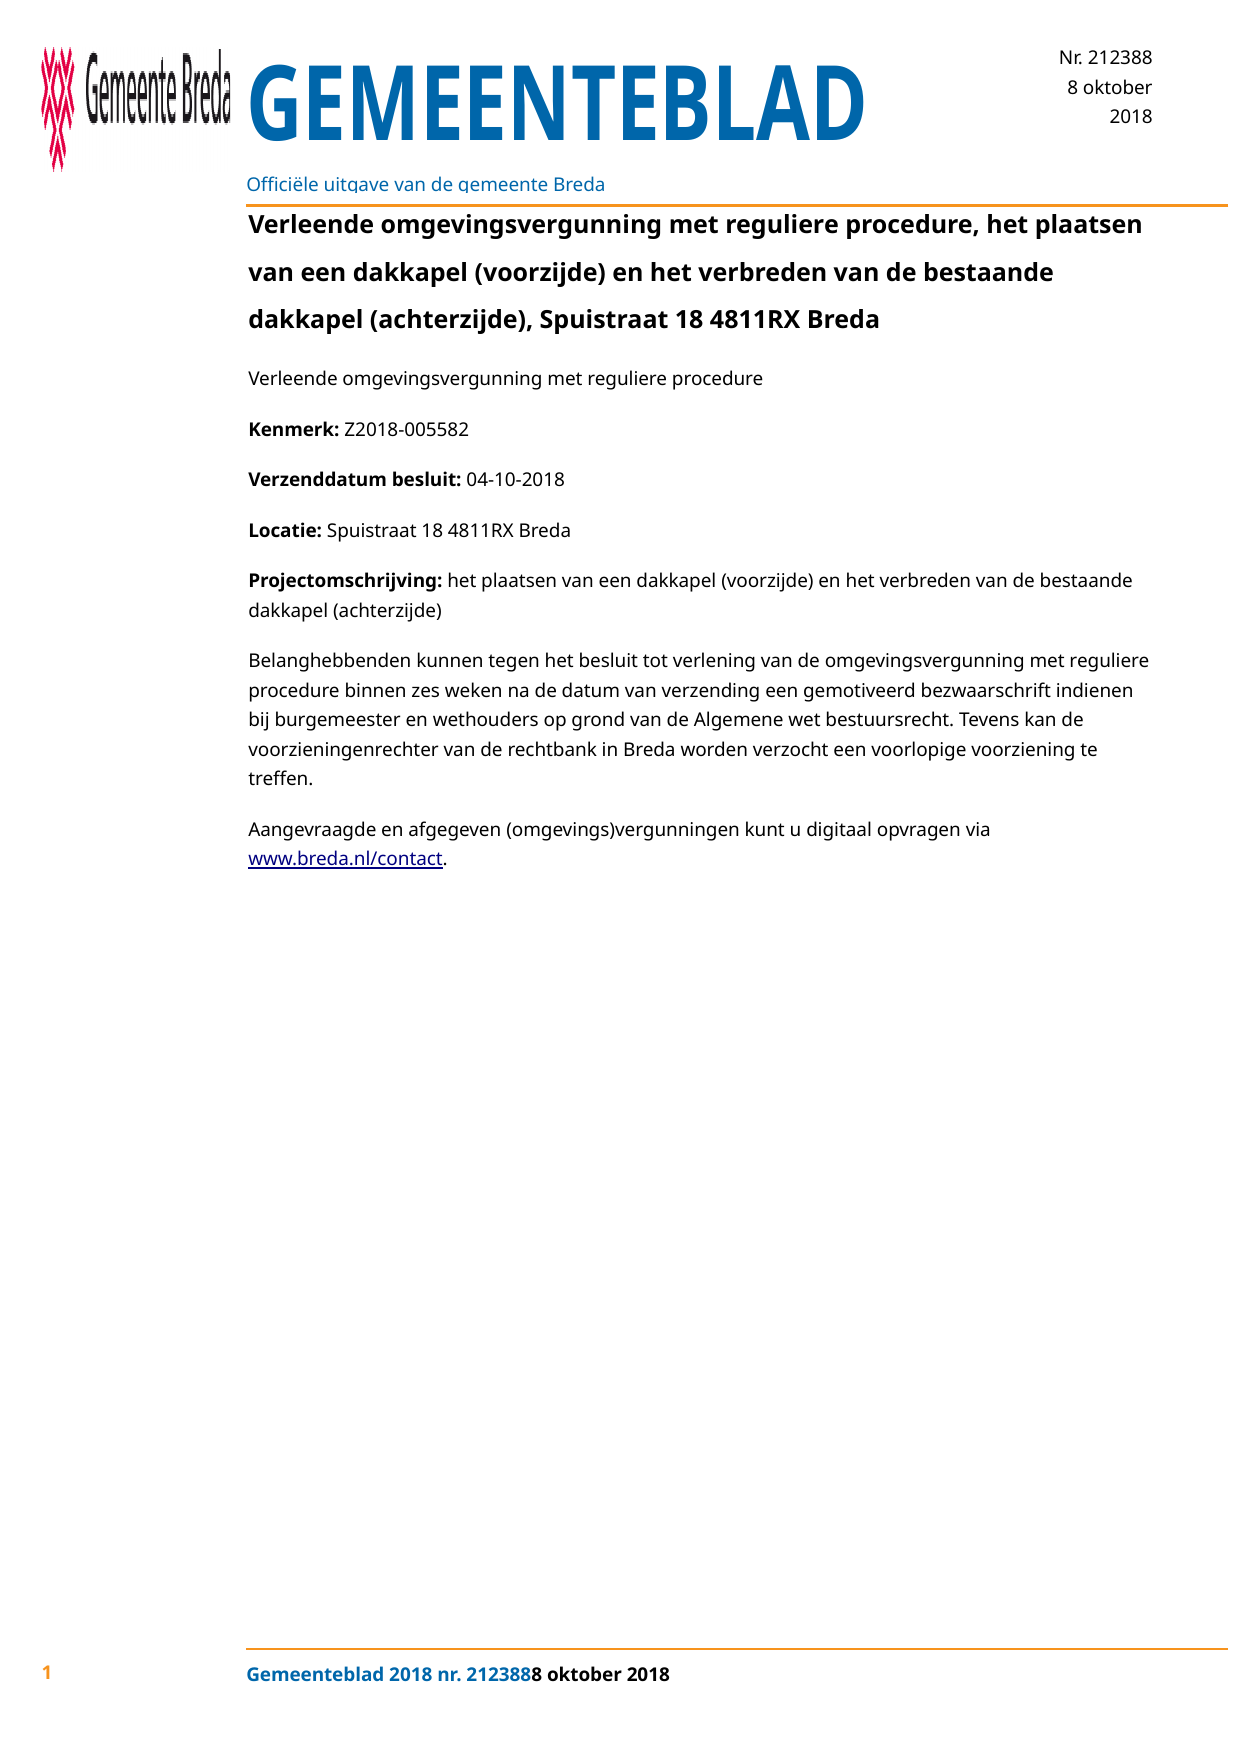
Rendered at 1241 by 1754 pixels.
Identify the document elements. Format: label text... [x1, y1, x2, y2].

text Verzenddatum besluit: 04-10-2018 [248, 466, 1152, 492]
text Belanghebbenden kunnen tegen het besluit tot verlening van de omgevingsvergunning met reguliere procedure binnen zes weken na de datum van verzending een gemotiveerd bezwaarschrift indienen bij burgemeester en wethouders op grond van de Algemene wet bestuursrecht. Tevens kan de voorzieningenrechter van de rechtbank in Breda worden verzocht een voorlopige voorziening te treffen. [248, 647, 1152, 791]
text Verleende omgevingsvergunning met reguliere procedure [248, 366, 1152, 391]
text Projectomschrijving: het plaatsen van een dakkapel (voorzijde) en het verbreden van de bestaande dakkapel (achterzijde) [248, 567, 1152, 622]
text Kenmerk: Z2018-005582 [248, 416, 1152, 442]
text Verleende omgevingsvergunning met reguliere procedure, het plaatsen van een dakkapel (voorzijde) en het verbreden van de bestaande dakkapel (achterzijde), Spuistraat 18 4811RX Breda [248, 207, 1152, 336]
text Aangevraagde en afgegeven (omgevings)vergunningen kunt u digitaal opvragen via www.breda.nl/contact. [248, 816, 1152, 871]
picture [41, 47, 231, 172]
text Locatie: Spuistraat 18 4811RX Breda [248, 517, 1152, 542]
